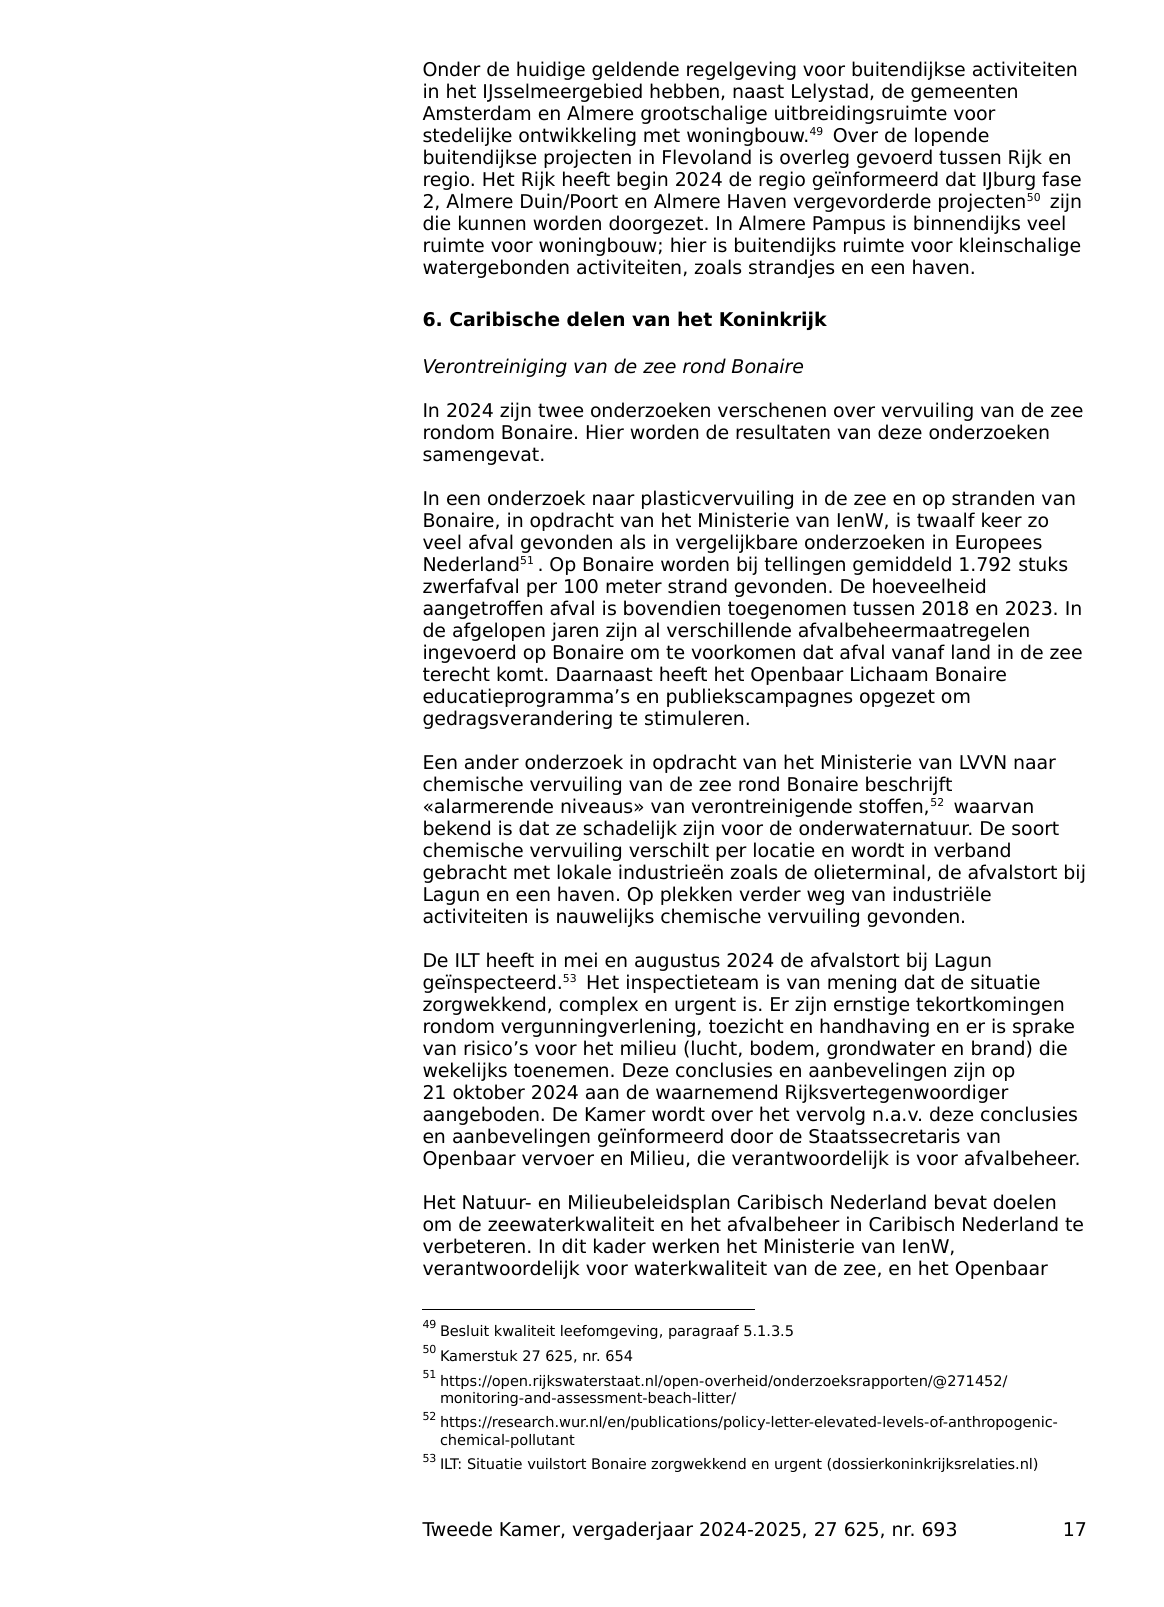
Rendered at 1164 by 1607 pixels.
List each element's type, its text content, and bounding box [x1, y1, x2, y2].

text https://research.wur.nl/en/publications/policy-letter-elevated-levels-of-anthropogenic-chemical-pollutant [422, 1410, 1087, 1449]
text ILT: Situatie vuilstort Bonaire zorgwekkend en urgent (dossierkoninkrijksrelaties.nl) [422, 1452, 1087, 1474]
text In 2024 zijn twee onderzoeken verschenen over vervuiling van de zee rondom Bonaire. Hier worden de resultaten van deze onderzoeken samengevat. [422, 400, 1087, 466]
text Onder de huidige geldende regelgeving voor buitendijkse activiteiten in het IJsselmeergebied hebben, naast Lelystad, de gemeenten Amsterdam en Almere grootschalige uitbreidingsruimte voor stedelijke ontwikkeling met woningbouw. Over de lopende buitendijkse projecten in Flevoland is overleg gevoerd tussen Rijk en regio. Het Rijk heeft begin 2024 de regio geïnformeerd dat IJburg fase 2, Almere Duin/Poort en Almere Haven vergevorderde projecten zijn die kunnen worden doorgezet. In Almere Pampus is binnendijks veel ruimte voor woningbouw; hier is buitendijks ruimte voor kleinschalige watergebonden activiteiten, zoals strandjes en een haven. [422, 59, 1087, 279]
text In een onderzoek naar plasticvervuiling in de zee en op stranden van Bonaire, in opdracht van het Ministerie van IenW, is twaalf keer zo veel afval gevonden als in vergelijkbare onderzoeken in Europees Nederland. Op Bonaire worden bij tellingen gemiddeld 1.792 stuks zwerfafval per 100 meter strand gevonden. De hoeveelheid aangetroffen afval is bovendien toegenomen tussen 2018 en 2023. In de afgelopen jaren zijn al verschillende afvalbeheermaatregelen ingevoerd op Bonaire om te voorkomen dat afval vanaf land in de zee terecht komt. Daarnaast heeft het Openbaar Lichaam Bonaire educatieprogramma’s en publiekscampagnes opgezet om gedragsverandering te stimuleren. [422, 488, 1087, 730]
text Kamerstuk 27 625, nr. 654 [422, 1343, 1087, 1366]
text Een ander onderzoek in opdracht van het Ministerie van LVVN naar chemische vervuiling van de zee rond Bonaire beschrijft «alarmerende niveaus» van verontreinigende stoffen, waarvan bekend is dat ze schadelijk zijn voor de onderwaternatuur. De soort chemische vervuiling verschilt per locatie en wordt in verband gebracht met lokale industrieën zoals de olieterminal, de afvalstort bij Lagun en een haven. Op plekken verder weg van industriële activiteiten is nauwelijks chemische vervuiling gevonden. [422, 752, 1087, 928]
subtitle 6. Caribische delen van het Koninkrijk [422, 309, 1087, 331]
text Het Natuur- en Milieubeleidsplan Caribisch Nederland bevat doelen om de zeewaterkwaliteit en het afvalbeheer in Caribisch Nederland te verbeteren. In dit kader werken het Ministerie van IenW, verantwoordelijk voor waterkwaliteit van de zee, en het Openbaar [422, 1192, 1087, 1280]
text https://open.rijkswaterstaat.nl/open-overheid/onderzoeksrapporten/@271452/monitoring-and-assessment-beach-litter/ [422, 1368, 1087, 1407]
text Besluit kwaliteit leefomgeving, paragraaf 5.1.3.5 [422, 1318, 1087, 1341]
subtitle Verontreiniging van de zee rond Bonaire [422, 356, 1087, 378]
text De ILT heeft in mei en augustus 2024 de afvalstort bij Lagun geïnspecteerd. Het inspectieteam is van mening dat de situatie zorgwekkend, complex en urgent is. Er zijn ernstige tekortkomingen rondom vergunningverlening, toezicht en handhaving en er is sprake van risico’s voor het milieu (lucht, bodem, grondwater en brand) die wekelijks toenemen. Deze conclusies en aanbevelingen zijn op 21 oktober 2024 aan de waarnemend Rijksvertegenwoordiger aangeboden. De Kamer wordt over het vervolg n.a.v. deze conclusies en aanbevelingen geïnformeerd door de Staatssecretaris van Openbaar vervoer en Milieu, die verantwoordelijk is voor afvalbeheer. [422, 950, 1087, 1170]
